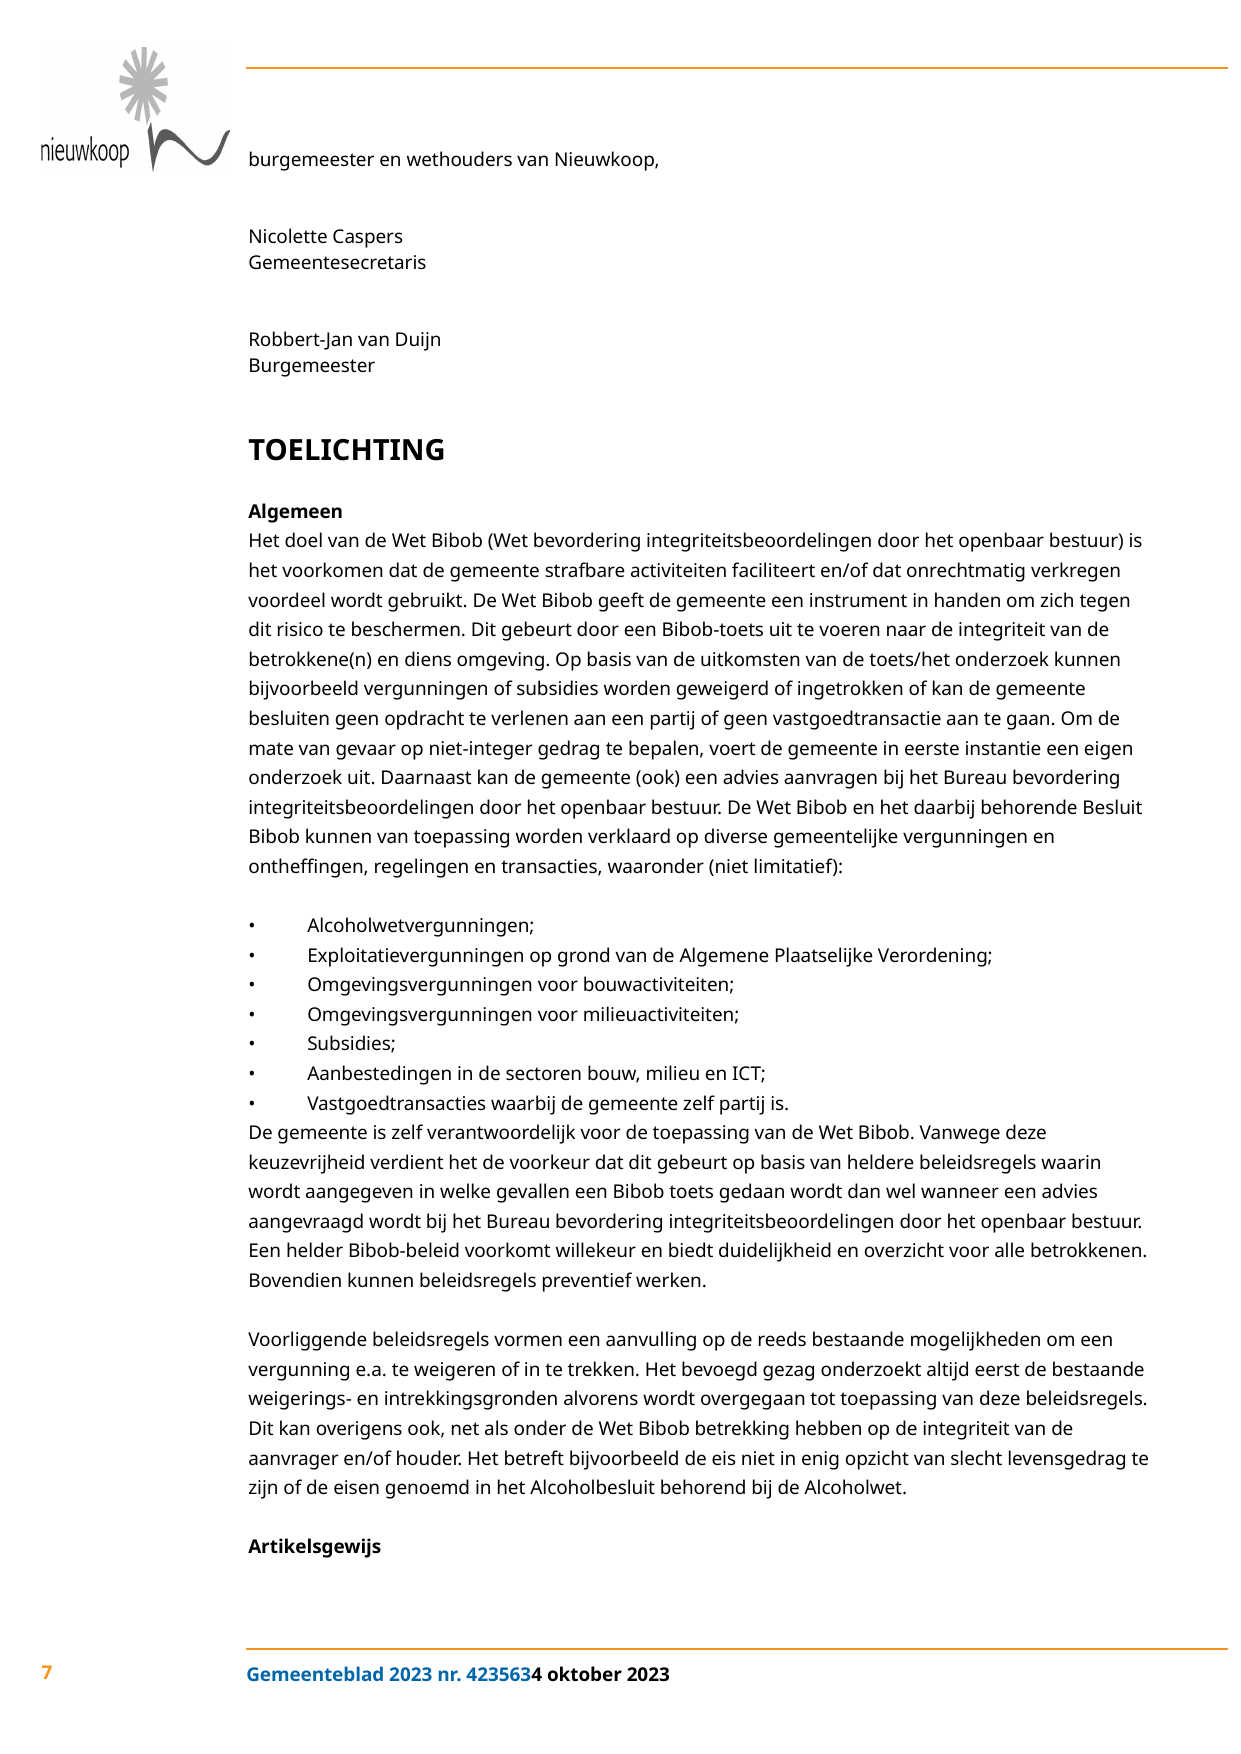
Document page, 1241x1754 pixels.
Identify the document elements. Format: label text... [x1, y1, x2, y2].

list Vastgoedtransacties waarbij de gemeente zelf partij is. [248, 1090, 1152, 1116]
text Voorliggende beleidsregels vormen een aanvulling op de reeds bestaande mogelijkheden om een vergunning e.a. te weigeren of in te trekken. Het bevoegd gezag onderzoekt altijd eerst de bestaande weigerings- en intrekkingsgronden alvorens wordt overgegaan tot toepassing van deze beleidsregels. Dit kan overigens ook, net als onder de Wet Bibob betrekking hebben op de integriteit van de aanvrager en/of houder. Het betreft bijvoorbeeld de eis niet in enig opzicht van slecht levensgedrag te zijn of de eisen genoemd in het Alcoholbesluit behorend bij de Alcoholwet. [248, 1326, 1152, 1500]
text Algemeen [248, 498, 1152, 524]
text Artikelsgewijs [248, 1533, 1152, 1559]
text Nicolette Caspers [248, 223, 1152, 249]
list Subsidies; [248, 1031, 1152, 1056]
text Gemeentesecretaris [248, 249, 1152, 275]
text TOELICHTING [248, 429, 1152, 469]
text Het doel van de Wet Bibob (Wet bevordering integriteitsbeoordelingen door het openbaar bestuur) is het voorkomen dat de gemeente strafbare activiteiten faciliteert en/of dat onrechtmatig verkregen voordeel wordt gebruikt. De Wet Bibob geeft de gemeente een instrument in handen om zich tegen dit risico te beschermen. Dit gebeurt door een Bibob-toets uit te voeren naar de integriteit van de betrokkene(n) en diens omgeving. Op basis van de uitkomsten van de toets/het onderzoek kunnen bijvoorbeeld vergunningen of subsidies worden geweigerd of ingetrokken of kan de gemeente besluiten geen opdracht te verlenen aan een partij of geen vastgoedtransactie aan te gaan. Om de mate van gevaar op niet-integer gedrag te bepalen, voert de gemeente in eerste instantie een eigen onderzoek uit. Daarnaast kan de gemeente (ook) een advies aanvragen bij het Bureau bevordering integriteitsbeoordelingen door het openbaar bestuur. De Wet Bibob en het daarbij behorende Besluit Bibob kunnen van toepassing worden verklaard op diverse gemeentelijke vergunningen en ontheffingen, regelingen en transacties, waaronder (niet limitatief): [248, 528, 1152, 879]
list Alcoholwetvergunningen; [248, 912, 1152, 938]
list Exploitatievergunningen op grond van de Algemene Plaatselijke Verordening; [248, 942, 1152, 968]
list Aanbestedingen in de sectoren bouw, milieu en ICT; [248, 1060, 1152, 1086]
picture [41, 47, 231, 172]
text Robbert-Jan van Duijn [248, 326, 1152, 352]
text De gemeente is zelf verantwoordelijk voor de toepassing van de Wet Bibob. Vanwege deze keuzevrijheid verdient het de voorkeur dat dit gebeurt op basis van heldere beleidsregels waarin wordt aangegeven in welke gevallen een Bibob toets gedaan wordt dan wel wanneer een advies aangevraagd wordt bij het Bureau bevordering integriteitsbeoordelingen door het openbaar bestuur. Een helder Bibob-beleid voorkomt willekeur en biedt duidelijkheid en overzicht voor alle betrokkenen. Bovendien kunnen beleidsregels preventief werken. [248, 1119, 1152, 1293]
text Burgemeester [248, 352, 1152, 378]
text burgemeester en wethouders van Nieuwkoop, [248, 146, 1152, 172]
list Omgevingsvergunningen voor bouwactiviteiten; [248, 971, 1152, 997]
list Omgevingsvergunningen voor milieuactiviteiten; [248, 1001, 1152, 1027]
